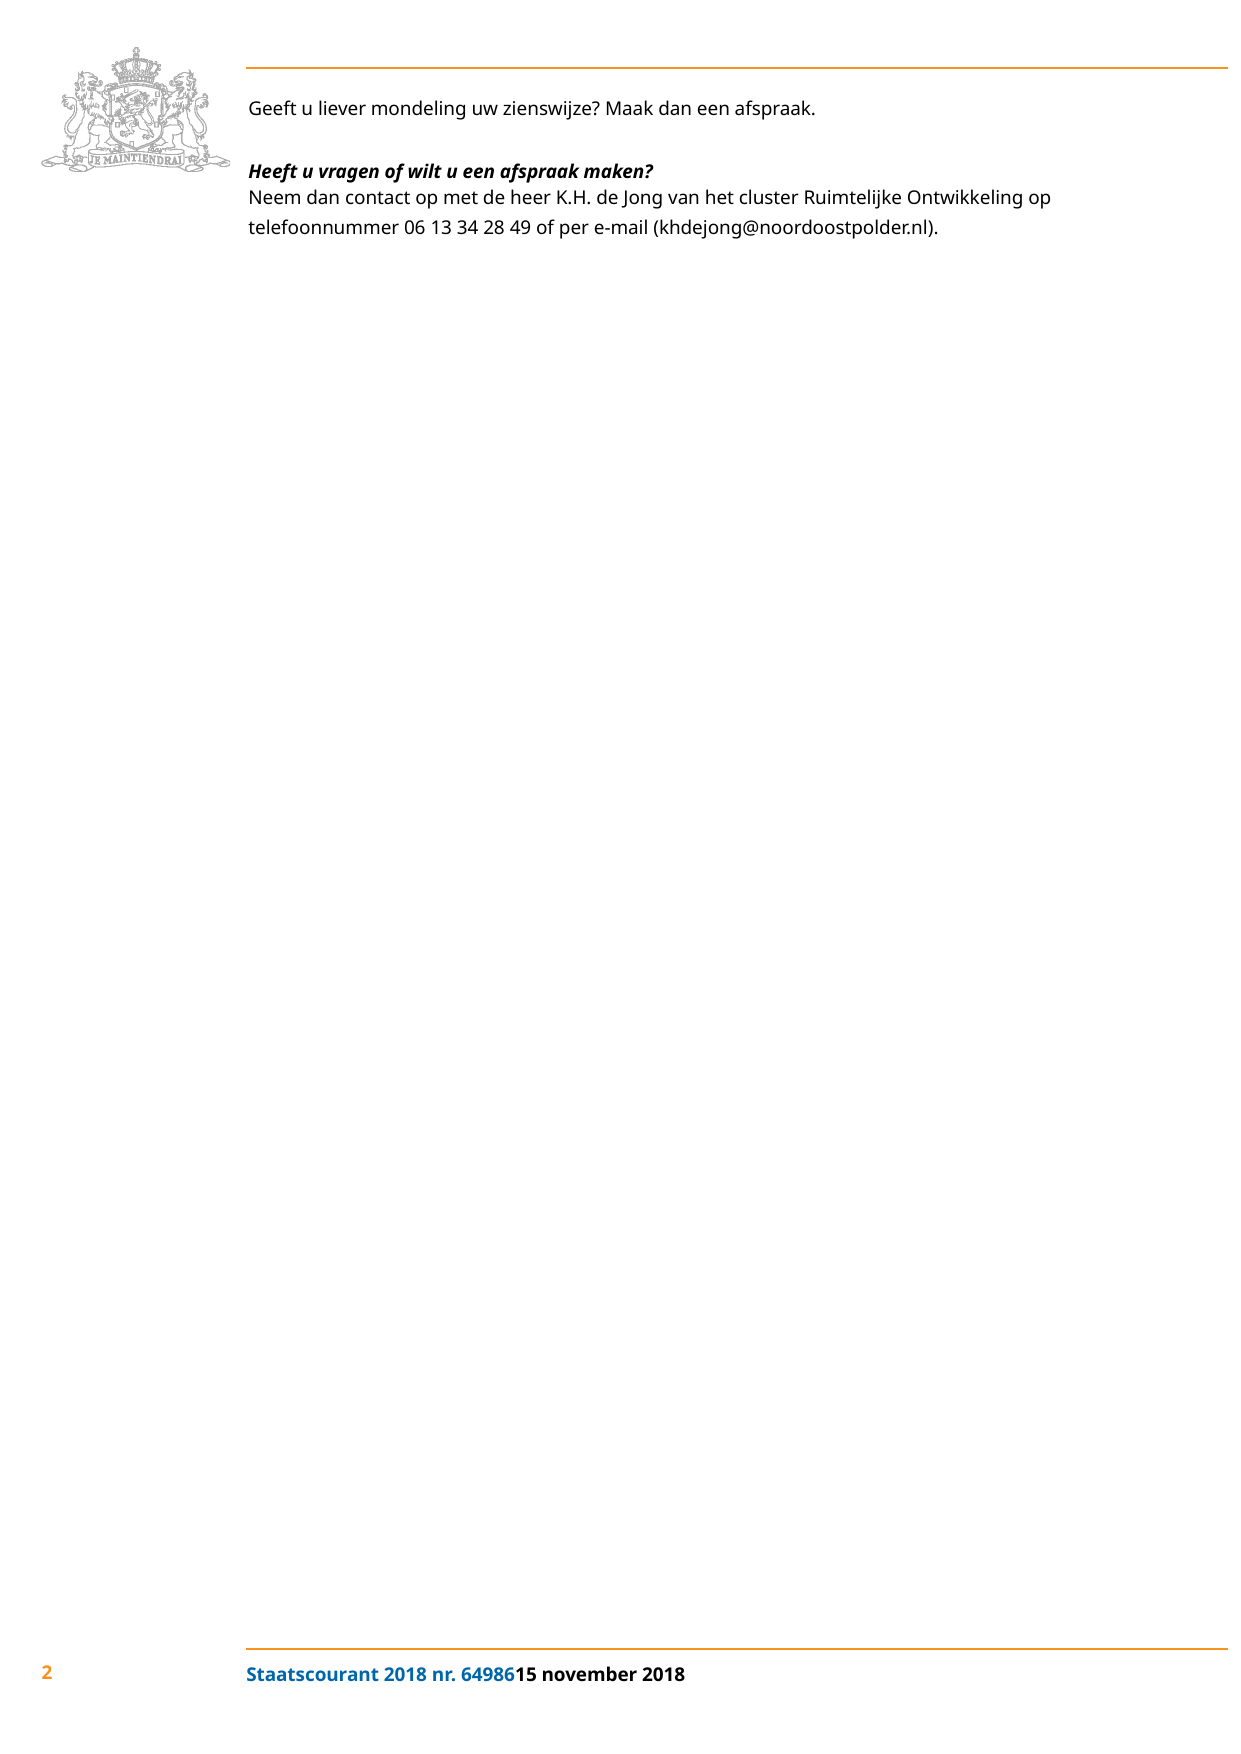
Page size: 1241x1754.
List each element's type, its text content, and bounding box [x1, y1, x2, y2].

text Neem dan contact op met de heer K.H. de Jong van het cluster Ruimtelijke Ontwikkeling op telefoonnummer 06 13 34 28 49 of per e-mail (khdejong@noordoostpolder.nl). [248, 184, 1152, 240]
picture [41, 47, 231, 172]
text Geeft u liever mondeling uw zienswijze? Maak dan een afspraak. [248, 95, 1152, 121]
text Heeft u vragen of wilt u een afspraak maken? [248, 159, 1152, 184]
